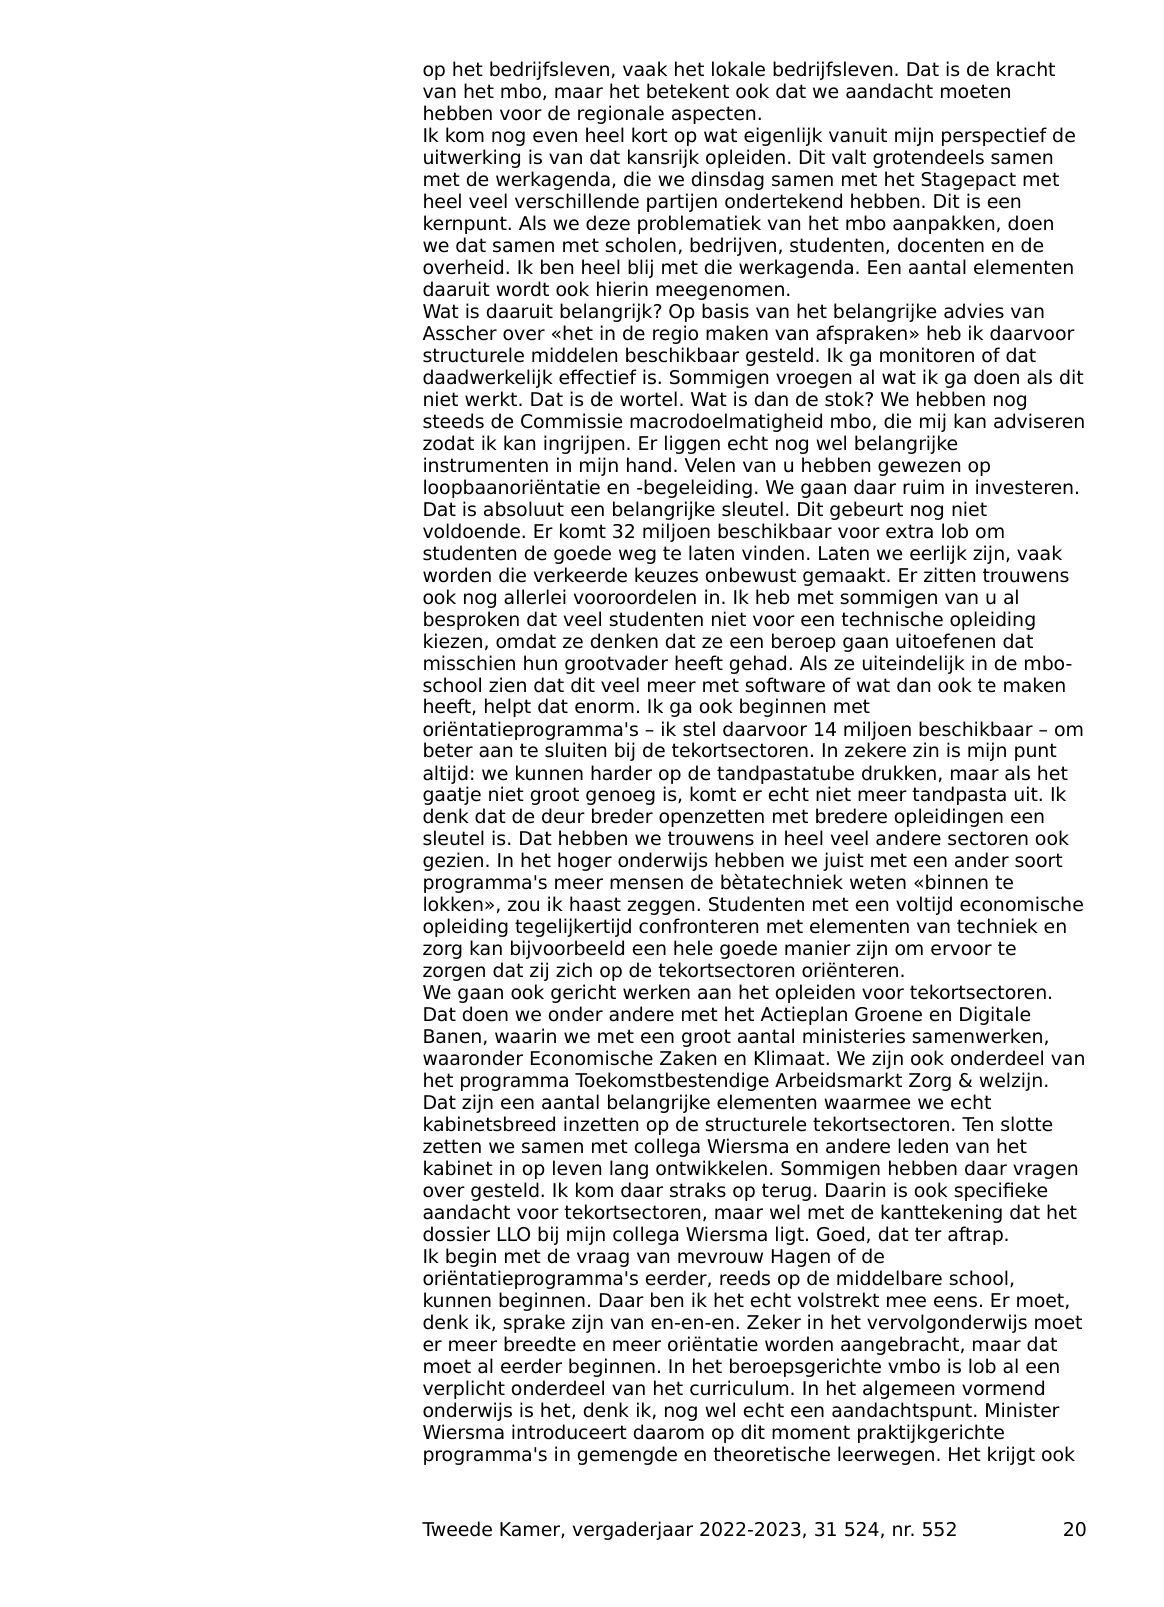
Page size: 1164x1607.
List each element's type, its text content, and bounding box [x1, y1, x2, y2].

text Wat is daaruit belangrijk? Op basis van het belangrijke advies van Asscher over «het in de regio maken van afspraken» heb ik daarvoor structurele middelen beschikbaar gesteld. Ik ga monitoren of dat daadwerkelijk effectief is. Sommigen vroegen al wat ik ga doen als dit niet werkt. Dat is de wortel. Wat is dan de stok? We hebben nog steeds de Commissie macrodoelmatigheid mbo, die mij kan adviseren zodat ik kan ingrijpen. Er liggen echt nog wel belangrijke instrumenten in mijn hand. Velen van u hebben gewezen op loopbaanoriëntatie en -begeleiding. We gaan daar ruim in investeren. Dat is absoluut een belangrijke sleutel. Dit gebeurt nog niet voldoende. Er komt 32 miljoen beschikbaar voor extra lob om studenten de goede weg te laten vinden. Laten we eerlijk zijn, vaak worden die verkeerde keuzes onbewust gemaakt. Er zitten trouwens ook nog allerlei vooroordelen in. Ik heb met sommigen van u al besproken dat veel studenten niet voor een technische opleiding kiezen, omdat ze denken dat ze een beroep gaan uitoefenen dat misschien hun grootvader heeft gehad. Als ze uiteindelijk in de mbo-school zien dat dit veel meer met software of wat dan ook te maken heeft, helpt dat enorm. Ik ga ook beginnen met oriëntatieprogramma's – ik stel daarvoor 14 miljoen beschikbaar – om beter aan te sluiten bij de tekortsectoren. In zekere zin is mijn punt altijd: we kunnen harder op de tandpastatube drukken, maar als het gaatje niet groot genoeg is, komt er echt niet meer tandpasta uit. Ik denk dat de deur breder openzetten met bredere opleidingen een sleutel is. Dat hebben we trouwens in heel veel andere sectoren ook gezien. In het hoger onderwijs hebben we juist met een ander soort programma's meer mensen de bètatechniek weten «binnen te lokken», zou ik haast zeggen. Studenten met een voltijd economische opleiding tegelijkertijd confronteren met elementen van techniek en zorg kan bijvoorbeeld een hele goede manier zijn om ervoor te zorgen dat zij zich op de tekortsectoren oriënteren. [422, 301, 1087, 982]
text We gaan ook gericht werken aan het opleiden voor tekortsectoren. Dat doen we onder andere met het Actieplan Groene en Digitale Banen, waarin we met een groot aantal ministeries samenwerken, waaronder Economische Zaken en Klimaat. We zijn ook onderdeel van het programma Toekomstbestendige Arbeidsmarkt Zorg & welzijn. Dat zijn een aantal belangrijke elementen waarmee we echt kabinetsbreed inzetten op de structurele tekortsectoren. Ten slotte zetten we samen met collega Wiersma en andere leden van het kabinet in op leven lang ontwikkelen. Sommigen hebben daar vragen over gesteld. Ik kom daar straks op terug. Daarin is ook specifieke aandacht voor tekortsectoren, maar wel met de kanttekening dat het dossier LLO bij mijn collega Wiersma ligt. Goed, dat ter aftrap. [422, 982, 1087, 1246]
text Ik kom nog even heel kort op wat eigenlijk vanuit mijn perspectief de uitwerking is van dat kansrijk opleiden. Dit valt grotendeels samen met de werkagenda, die we dinsdag samen met het Stagepact met heel veel verschillende partijen ondertekend hebben. Dit is een kernpunt. Als we deze problematiek van het mbo aanpakken, doen we dat samen met scholen, bedrijven, studenten, docenten en de overheid. Ik ben heel blij met die werkagenda. Een aantal elementen daaruit wordt ook hierin meegenomen. [422, 125, 1087, 301]
text op het bedrijfsleven, vaak het lokale bedrijfsleven. Dat is de kracht van het mbo, maar het betekent ook dat we aandacht moeten hebben voor de regionale aspecten. [422, 59, 1087, 125]
text Ik begin met de vraag van mevrouw Hagen of de oriëntatieprogramma's eerder, reeds op de middelbare school, kunnen beginnen. Daar ben ik het echt volstrekt mee eens. Er moet, denk ik, sprake zijn van en-en-en. Zeker in het vervolgonderwijs moet er meer breedte en meer oriëntatie worden aangebracht, maar dat moet al eerder beginnen. In het beroepsgerichte vmbo is lob al een verplicht onderdeel van het curriculum. In het algemeen vormend onderwijs is het, denk ik, nog wel echt een aandachtspunt. Minister Wiersma introduceert daarom op dit moment praktijkgerichte programma's in gemengde en theoretische leerwegen. Het krijgt ook [422, 1246, 1087, 1466]
